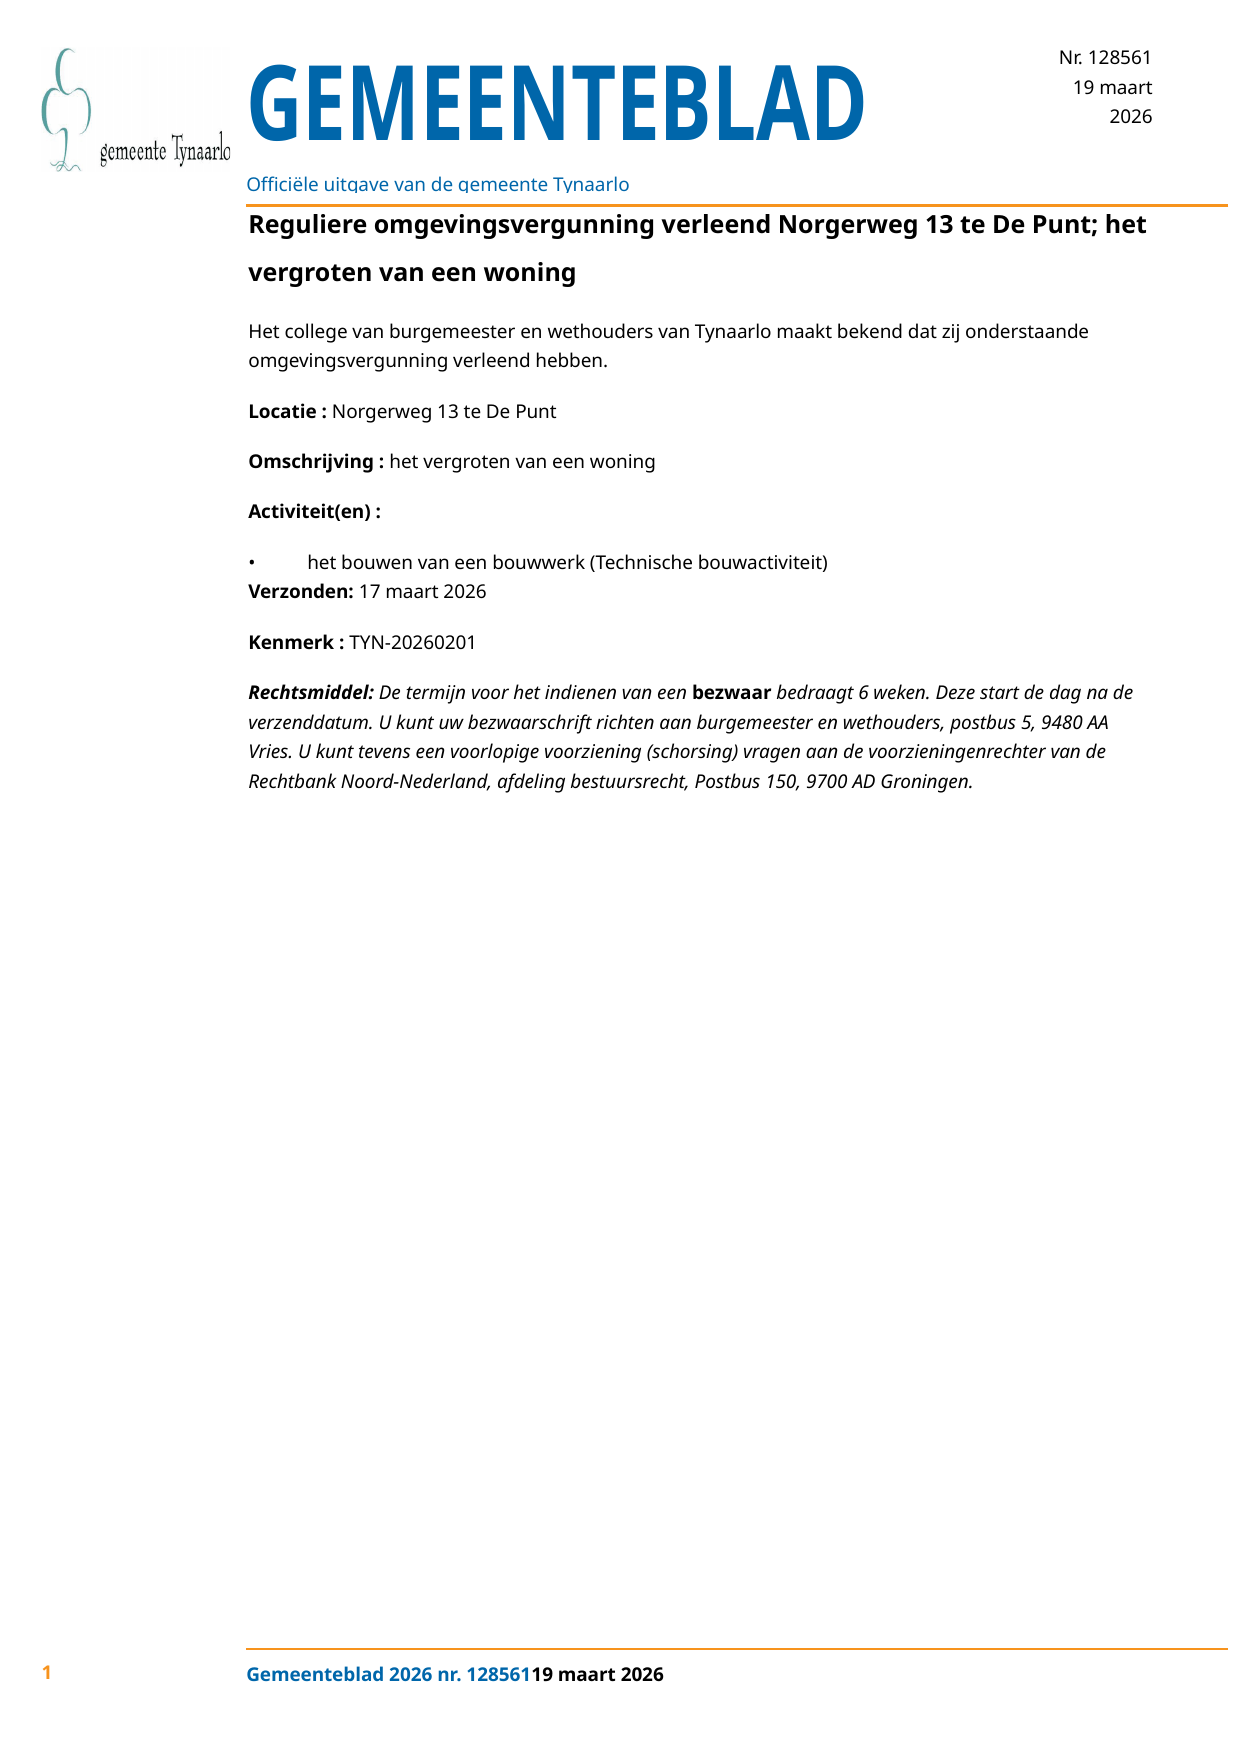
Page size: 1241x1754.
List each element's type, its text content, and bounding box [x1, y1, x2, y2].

text Omschrijving : het vergroten van een woning [248, 448, 1152, 474]
text Activiteit(en) : [248, 499, 1152, 524]
text Rechtsmiddel: De termijn voor het indienen van een bezwaar bedraagt 6 weken. Deze start de dag na de verzenddatum. U kunt uw bezwaarschrift richten aan burgemeester en wethouders, postbus 5, 9480 AA Vries. U kunt tevens een voorlopige voorziening (schorsing) vragen aan de voorzieningenrechter van de Rechtbank Noord-Nederland, afdeling bestuursrecht, Postbus 150, 9700 AD Groningen. [248, 679, 1152, 794]
text Verzonden: 17 maart 2026 [248, 579, 1152, 604]
text Kenmerk : TYN-20260201 [248, 629, 1152, 655]
text Locatie : Norgerweg 13 te De Punt [248, 398, 1152, 424]
text Het college van burgemeester en wethouders van Tynaarlo maakt bekend dat zij onderstaande omgevingsvergunning verleend hebben. [248, 318, 1152, 373]
picture [41, 47, 231, 172]
list het bouwen van een bouwwerk (Technische bouwactiviteit) [248, 549, 1152, 575]
text Reguliere omgevingsvergunning verleend Norgerweg 13 te De Punt; het vergroten van een woning [248, 207, 1152, 288]
